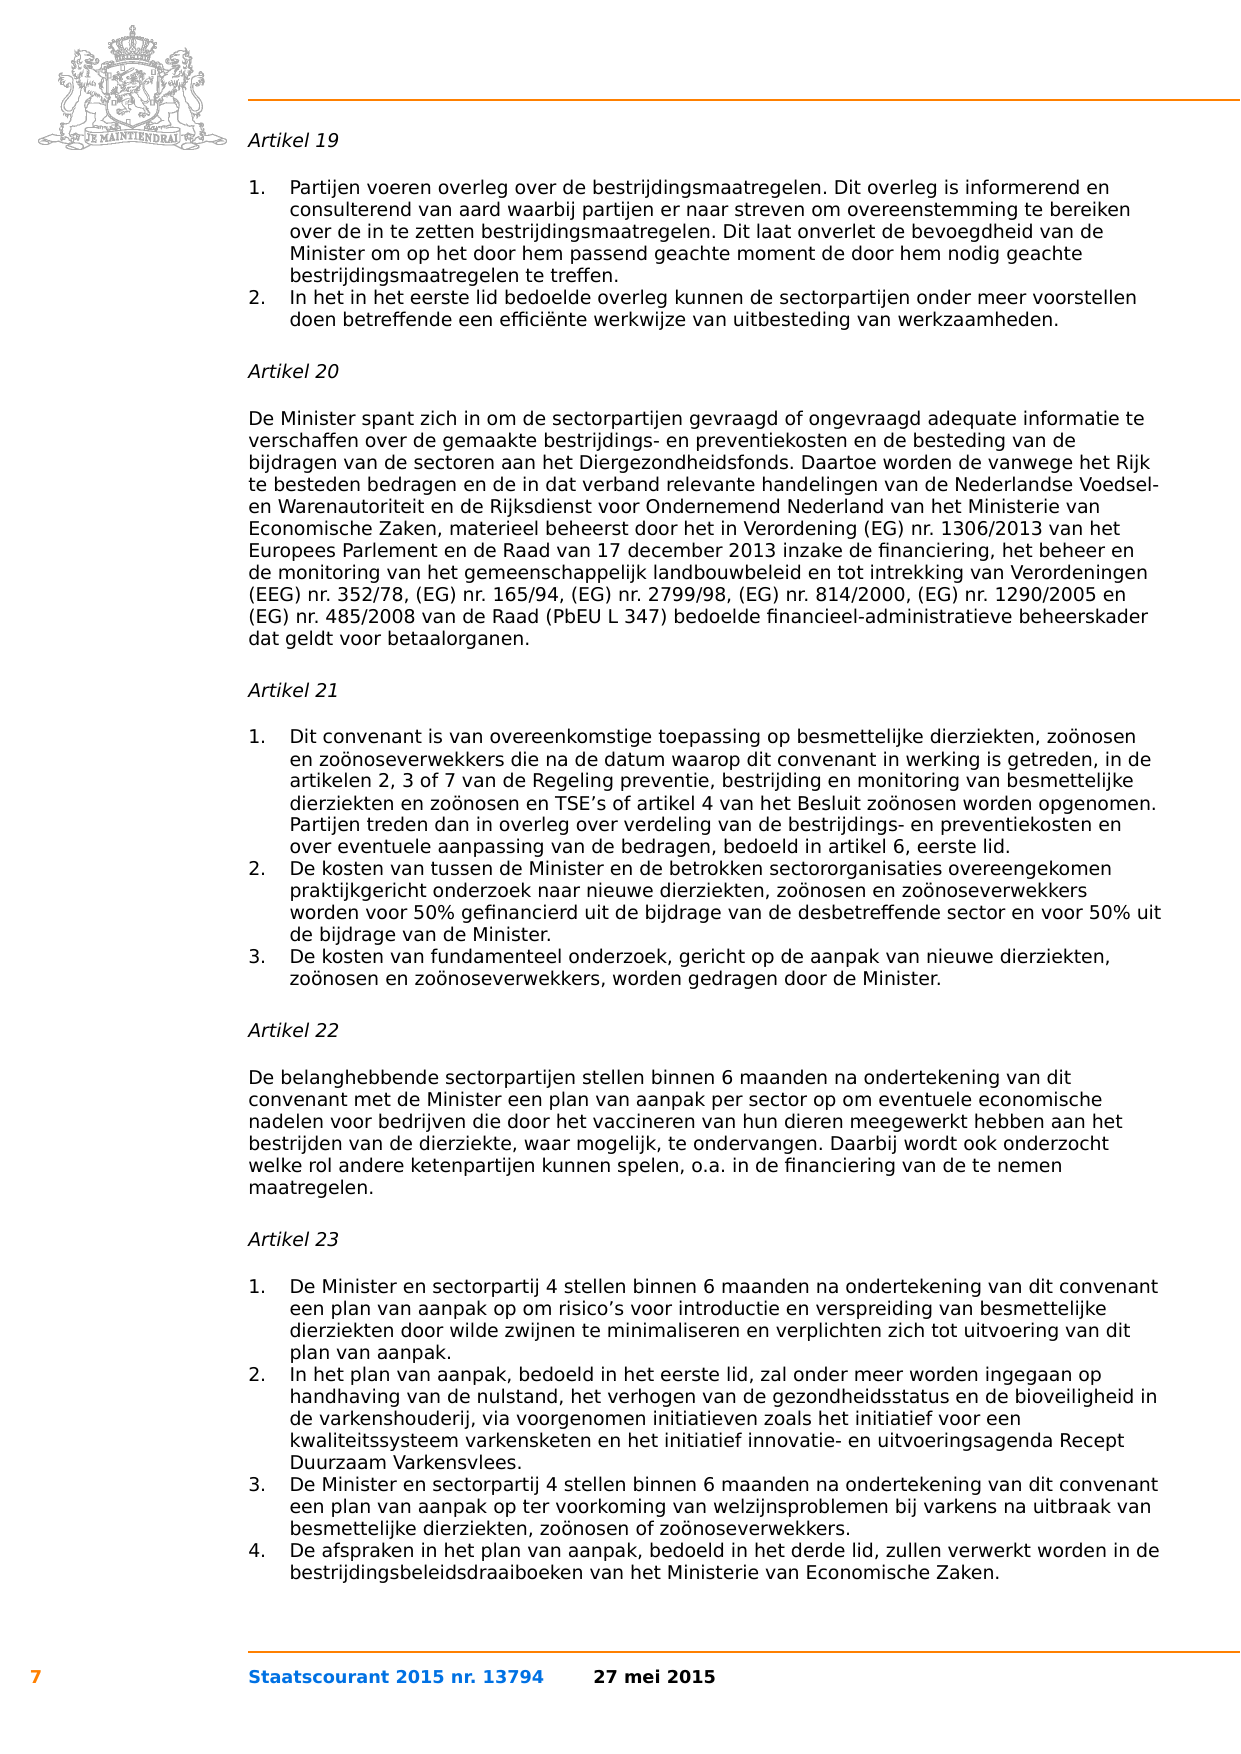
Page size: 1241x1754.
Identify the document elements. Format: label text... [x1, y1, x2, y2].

text 2. In het plan van aanpak, bedoeld in het eerste lid, zal onder meer worden ingegaan op handhaving van de nulstand, het verhogen van de gezondheidsstatus en de bioveiligheid in de varkenshouderij, via voorgenomen initiatieven zoals het initiatief voor een kwaliteitssysteem varkensketen en het initiatief innovatie- en uitvoeringsagenda Recept Duurzaam Varkensvlees. [248, 1364, 1163, 1474]
text 3. De Minister en sectorpartij 4 stellen binnen 6 maanden na ondertekening van dit convenant een plan van aanpak op ter voorkoming van welzijnsproblemen bij varkens na uitbraak van besmettelijke dierziekten, zoönosen of zoönoseverwekkers. [248, 1474, 1163, 1540]
subtitle Artikel 19 [248, 130, 1163, 152]
text 3. De kosten van fundamenteel onderzoek, gericht op de aanpak van nieuwe dierziekten, zoönosen en zoönoseverwekkers, worden gedragen door de Minister. [248, 946, 1163, 990]
subtitle Artikel 21 [248, 679, 1163, 701]
text 2. De kosten van tussen de Minister en de betrokken sectororganisaties overeengekomen praktijkgericht onderzoek naar nieuwe dierziekten, zoönosen en zoönoseverwekkers worden voor 50% gefinancierd uit de bijdrage van de desbetreffende sector en voor 50% uit de bijdrage van de Minister. [248, 858, 1163, 946]
text 2. In het in het eerste lid bedoelde overleg kunnen de sectorpartijen onder meer voorstellen doen betreffende een efficiënte werkwijze van uitbesteding van werkzaamheden. [248, 287, 1163, 331]
text De belanghebbende sectorpartijen stellen binnen 6 maanden na ondertekening van dit convenant met de Minister een plan van aanpak per sector op om eventuele economische nadelen voor bedrijven die door het vaccineren van hun dieren meegewerkt hebben aan het bestrijden van de dierziekte, waar mogelijk, te ondervangen. Daarbij wordt ook onderzocht welke rol andere ketenpartijen kunnen spelen, o.a. in de financiering van de te nemen maatregelen. [248, 1067, 1163, 1199]
text De Minister spant zich in om de sectorpartijen gevraagd of ongevraagd adequate informatie te verschaffen over de gemaakte bestrijdings- en preventiekosten en de besteding van de bijdragen van de sectoren aan het Diergezondheidsfonds. Daartoe worden de vanwege het Rijk te besteden bedragen en de in dat verband relevante handelingen van de Nederlandse Voedsel- en Warenautoriteit en de Rijksdienst voor Ondernemend Nederland van het Ministerie van Economische Zaken, materieel beheerst door het in Verordening (EG) nr. 1306/2013 van het Europees Parlement en de Raad van 17 december 2013 inzake de financiering, het beheer en de monitoring van het gemeenschappelijk landbouwbeleid en tot intrekking van Verordeningen (EEG) nr. 352/78, (EG) nr. 165/94, (EG) nr. 2799/98, (EG) nr. 814/2000, (EG) nr. 1290/2005 en (EG) nr. 485/2008 van de Raad (PbEU L 347) bedoelde financieel-administratieve beheerskader dat geldt voor betaalorganen. [248, 408, 1163, 649]
subtitle Artikel 20 [248, 361, 1163, 383]
subtitle Artikel 23 [248, 1229, 1163, 1251]
text 1. De Minister en sectorpartij 4 stellen binnen 6 maanden na ondertekening van dit convenant een plan van aanpak op om risico’s voor introductie en verspreiding van besmettelijke dierziekten door wilde zwijnen te minimaliseren en verplichten zich tot uitvoering van dit plan van aanpak. [248, 1276, 1163, 1364]
text 4. De afspraken in het plan van aanpak, bedoeld in het derde lid, zullen verwerkt worden in de bestrijdingsbeleidsdraaiboeken van het Ministerie van Economische Zaken. [248, 1540, 1163, 1584]
text 1. Dit convenant is van overeenkomstige toepassing op besmettelijke dierziekten, zoönosen en zoönoseverwekkers die na de datum waarop dit convenant in werking is getreden, in de artikelen 2, 3 of 7 van de Regeling preventie, bestrijding en monitoring van besmettelijke dierziekten en zoönosen en TSE’s of artikel 4 van het Besluit zoönosen worden opgenomen. Partijen treden dan in overleg over verdeling van de bestrijdings- en preventiekosten en over eventuele aanpassing van de bedragen, bedoeld in artikel 6, eerste lid. [248, 726, 1163, 858]
subtitle Artikel 22 [248, 1020, 1163, 1042]
text 1. Partijen voeren overleg over de bestrijdingsmaatregelen. Dit overleg is informerend en consulterend van aard waarbij partijen er naar streven om overeenstemming te bereiken over de in te zetten bestrijdingsmaatregelen. Dit laat onverlet de bevoegdheid van de Minister om op het door hem passend geachte moment de door hem nodig geachte bestrijdingsmaatregelen te treffen. [248, 177, 1163, 287]
picture [38, 25, 227, 150]
